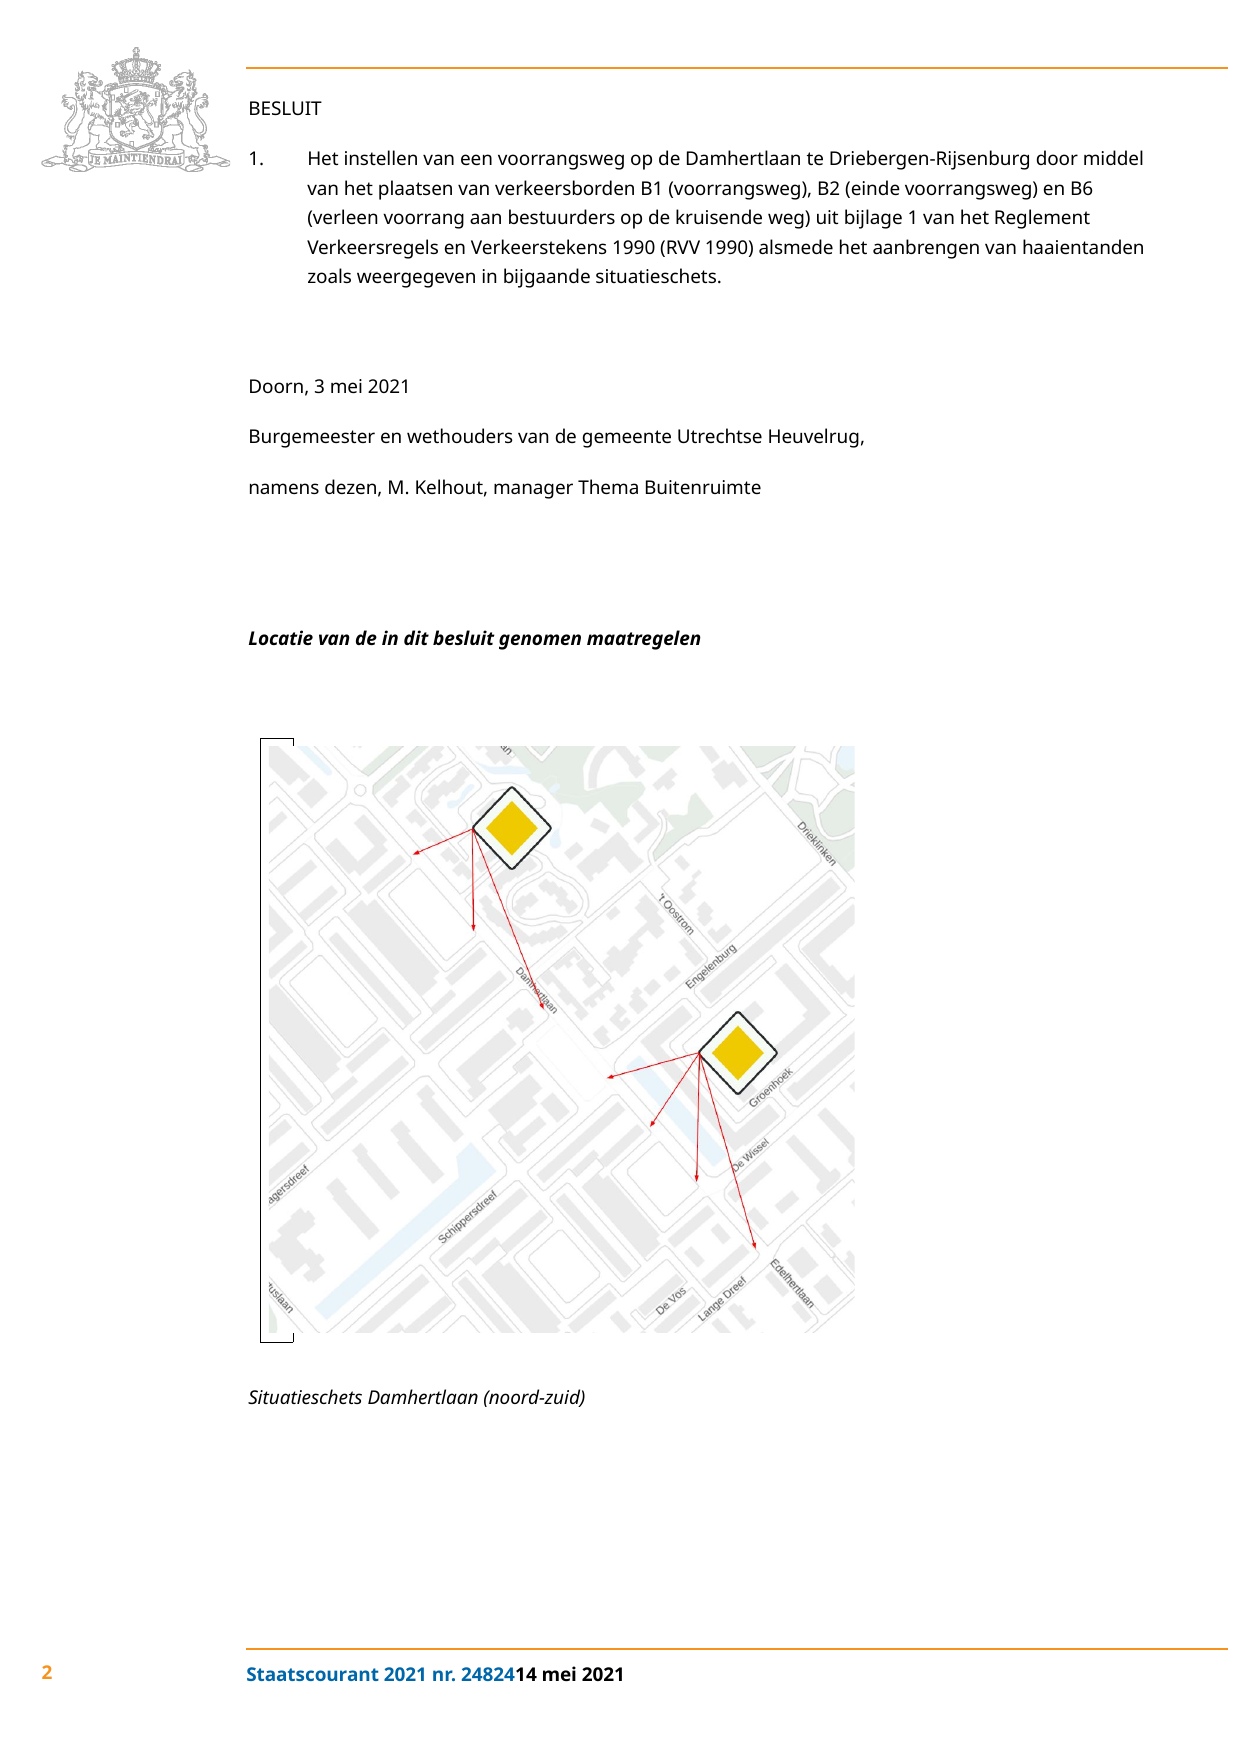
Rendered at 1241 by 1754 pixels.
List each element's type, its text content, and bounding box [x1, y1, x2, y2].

text BESLUIT [248, 95, 1152, 121]
text Locatie van de in dit besluit genomen maatregelen [248, 625, 1152, 651]
text namens dezen, M. Kelhout, manager Thema Buitenruimte [248, 474, 1152, 500]
text Situatieschets Damhertlaan (noord-zuid) [248, 1384, 1152, 1409]
text Doorn, 3 mei 2021 [248, 373, 1152, 399]
list Het instellen van een voorrangsweg op de Damhertlaan te Driebergen-Rijsenburg door middel van het plaatsen van verkeersborden B1 (voorrangsweg), B2 (einde voorrangsweg) en B6 (verleen voorrang aan bestuurders op de kruisende weg) uit bijlage 1 van het Reglement Verkeersregels en Verkeerstekens 1990 (RVV 1990) alsmede het aanbrengen van haaientanden zoals weergegeven in bijgaande situatieschets. [248, 145, 1152, 289]
picture [268, 746, 855, 1333]
picture [41, 47, 231, 172]
text Burgemeester en wethouders van de gemeente Utrechtse Heuvelrug, [248, 423, 1152, 449]
